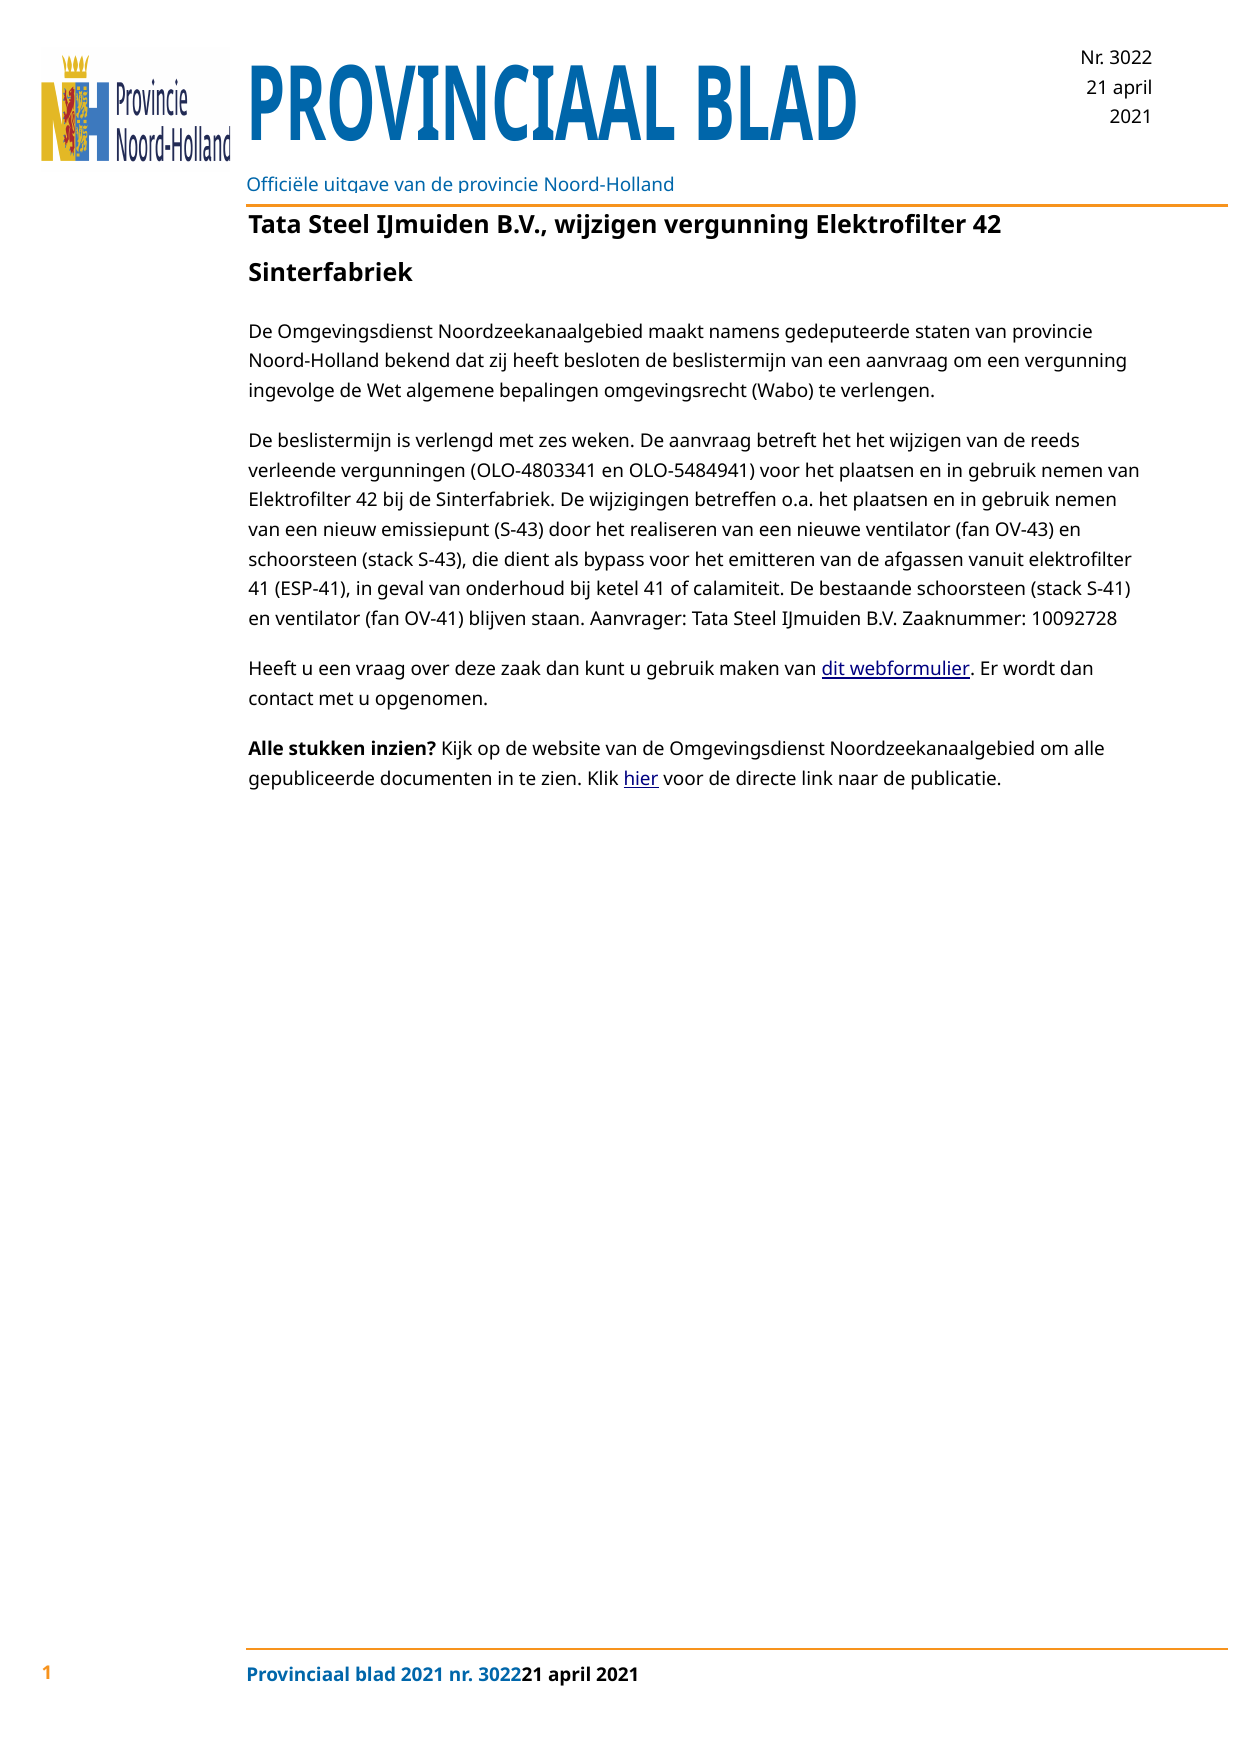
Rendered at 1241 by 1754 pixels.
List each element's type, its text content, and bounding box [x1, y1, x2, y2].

text Tata Steel IJmuiden B.V., wijzigen vergunning Elektrofilter 42 Sinterfabriek [248, 207, 1152, 288]
text Alle stukken inzien? Kijk op de website van de Omgevingsdienst Noordzeekanaalgebied om alle gepubliceerde documenten in te zien. Klik hier voor de directe link naar de publicatie. [248, 735, 1152, 791]
text De Omgevingsdienst Noordzeekanaalgebied maakt namens gedeputeerde staten van provincie Noord-Holland bekend dat zij heeft besloten de beslistermijn van een aanvraag om een vergunning ingevolge de Wet algemene bepalingen omgevingsrecht (Wabo) te verlengen. [248, 318, 1152, 403]
text De beslistermijn is verlengd met zes weken. De aanvraag betreft het het wijzigen van de reeds verleende vergunningen (OLO-4803341 en OLO-5484941) voor het plaatsen en in gebruik nemen van Elektrofilter 42 bij de Sinterfabriek. De wijzigingen betreffen o.a. het plaatsen en in gebruik nemen van een nieuw emissiepunt (S-43) door het realiseren van een nieuwe ventilator (fan OV-43) en schoorsteen (stack S-43), die dient als bypass voor het emitteren van de afgassen vanuit elektrofilter 41 (ESP-41), in geval van onderhoud bij ketel 41 of calamiteit. De bestaande schoorsteen (stack S-41) en ventilator (fan OV-41) blijven staan. Aanvrager: Tata Steel IJmuiden B.V. Zaaknummer: 10092728 [248, 427, 1152, 631]
picture [41, 47, 231, 172]
text Heeft u een vraag over deze zaak dan kunt u gebruik maken van dit webformulier. Er wordt dan contact met u opgenomen. [248, 655, 1152, 711]
